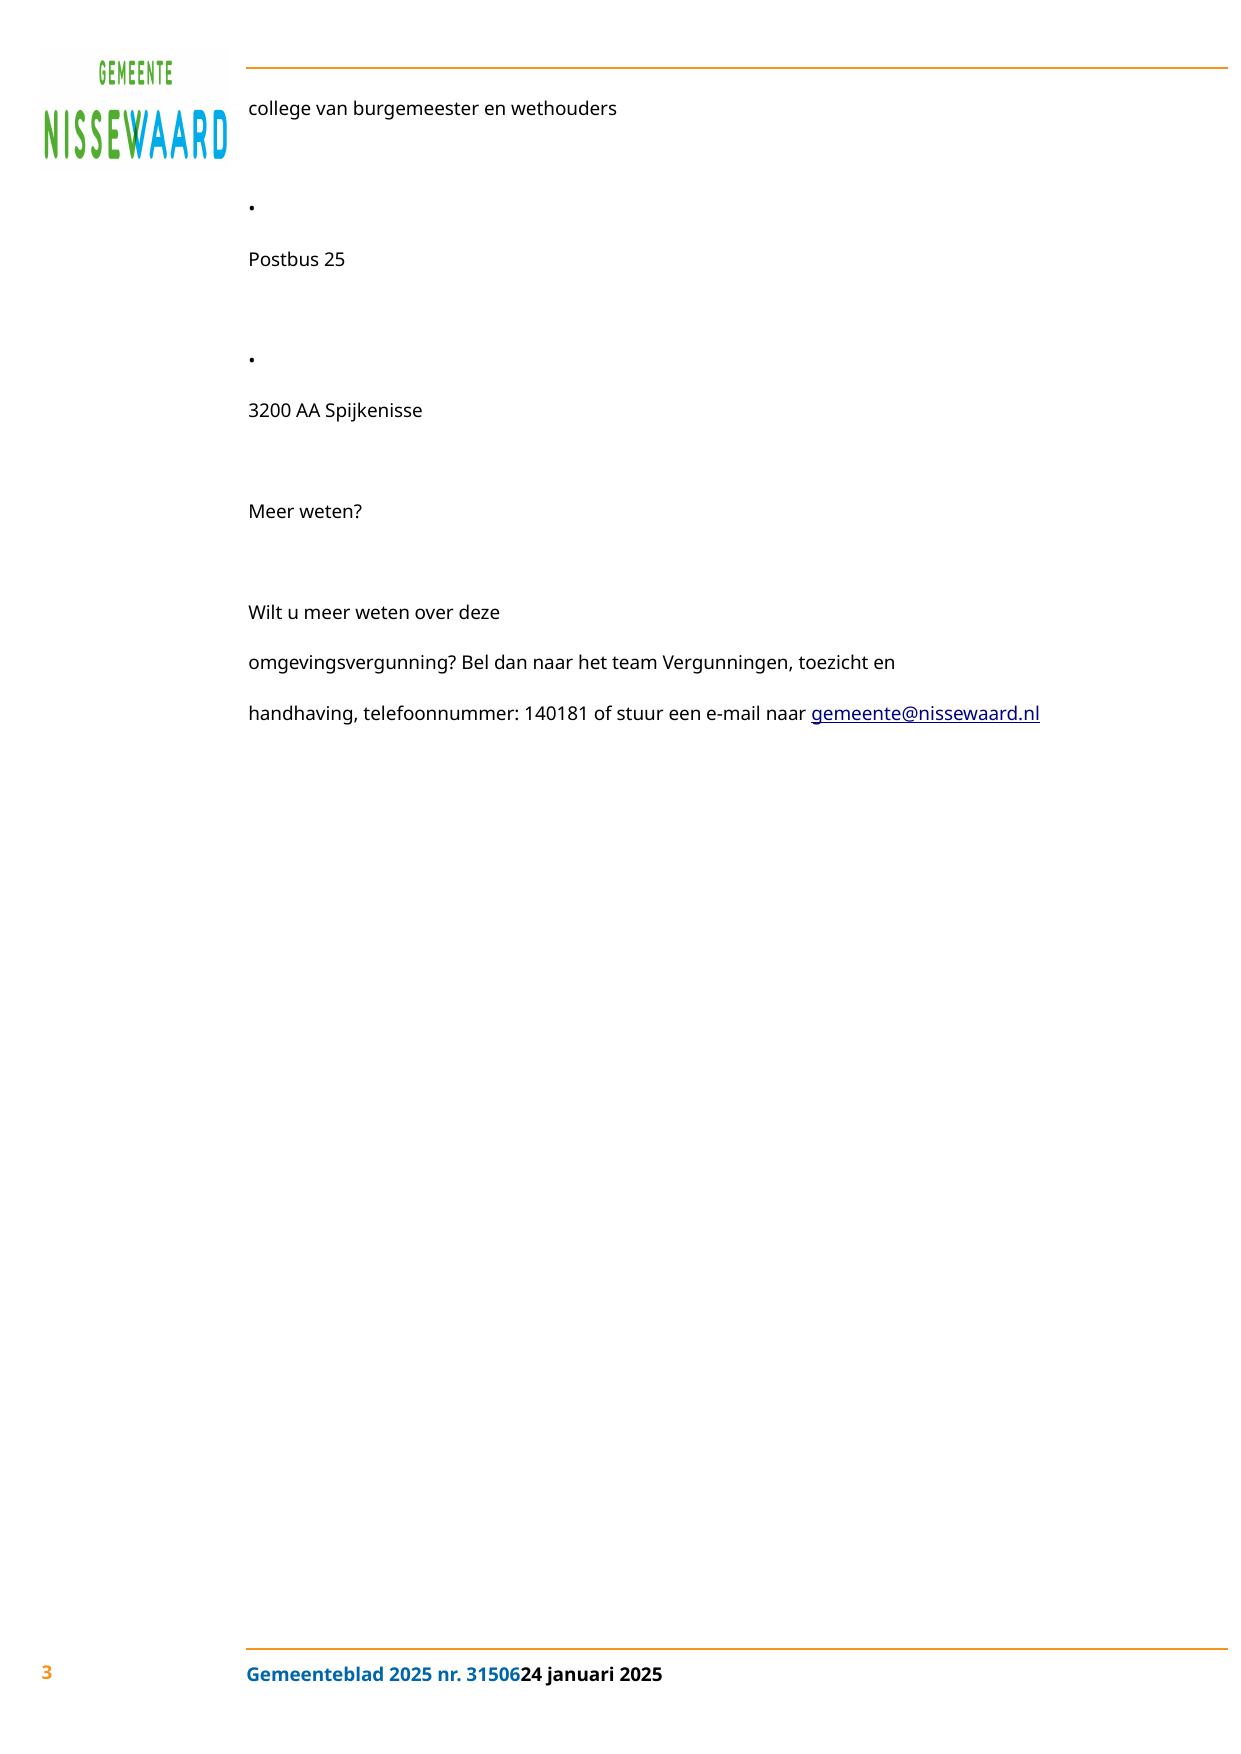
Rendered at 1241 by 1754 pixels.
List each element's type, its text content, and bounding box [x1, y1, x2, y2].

text 3200 AA Spijkenisse [248, 397, 1152, 423]
text handhaving, telefoonnummer: 140181 of stuur een e-mail naar gemeente@nissewaard.nl [248, 700, 1152, 726]
text college van burgemeester en wethouders [248, 95, 1152, 121]
picture [41, 47, 231, 172]
text omgevingsvergunning? Bel dan naar het team Vergunningen, toezicht en [248, 649, 1152, 675]
text Postbus 25 [248, 246, 1152, 272]
text Wilt u meer weten over deze [248, 599, 1152, 625]
text • [248, 347, 1152, 373]
text Meer weten? [248, 498, 1152, 524]
text • [248, 196, 1152, 221]
